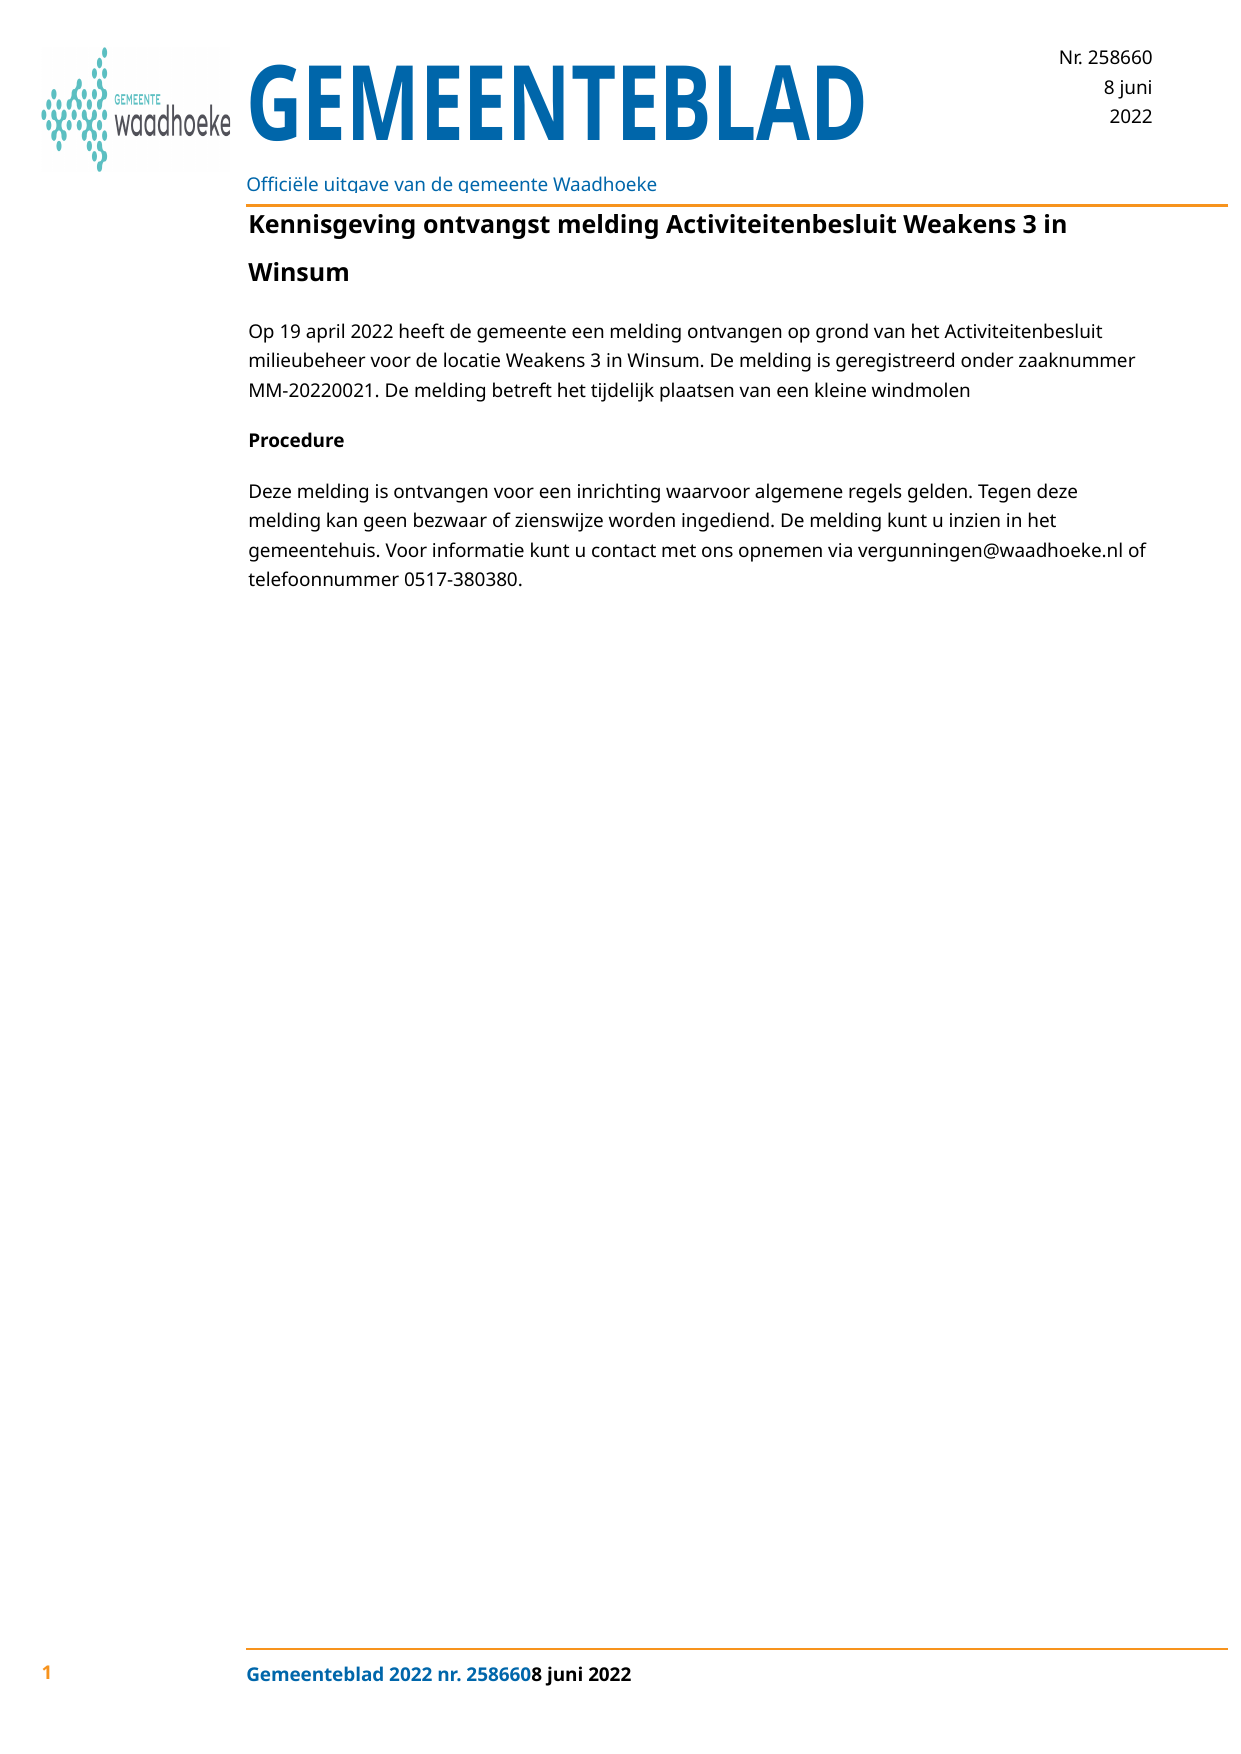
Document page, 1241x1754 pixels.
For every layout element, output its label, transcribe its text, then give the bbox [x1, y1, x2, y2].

text Kennisgeving ontvangst melding Activiteitenbesluit Weakens 3 in Winsum [248, 207, 1152, 288]
picture [41, 47, 231, 172]
text Deze melding is ontvangen voor een inrichting waarvoor algemene regels gelden. Tegen deze melding kan geen bezwaar of zienswijze worden ingediend. De melding kunt u inzien in het gemeentehuis. Voor informatie kunt u contact met ons opnemen via vergunningen@waadhoeke.nl of telefoonnummer 0517-380380. [248, 478, 1152, 592]
text Op 19 april 2022 heeft de gemeente een melding ontvangen op grond van het Activiteitenbesluit milieubeheer voor de locatie Weakens 3 in Winsum. De melding is geregistreerd onder zaaknummer MM-20220021. De melding betreft het tijdelijk plaatsen van een kleine windmolen [248, 318, 1152, 403]
text Procedure [248, 427, 1152, 453]
